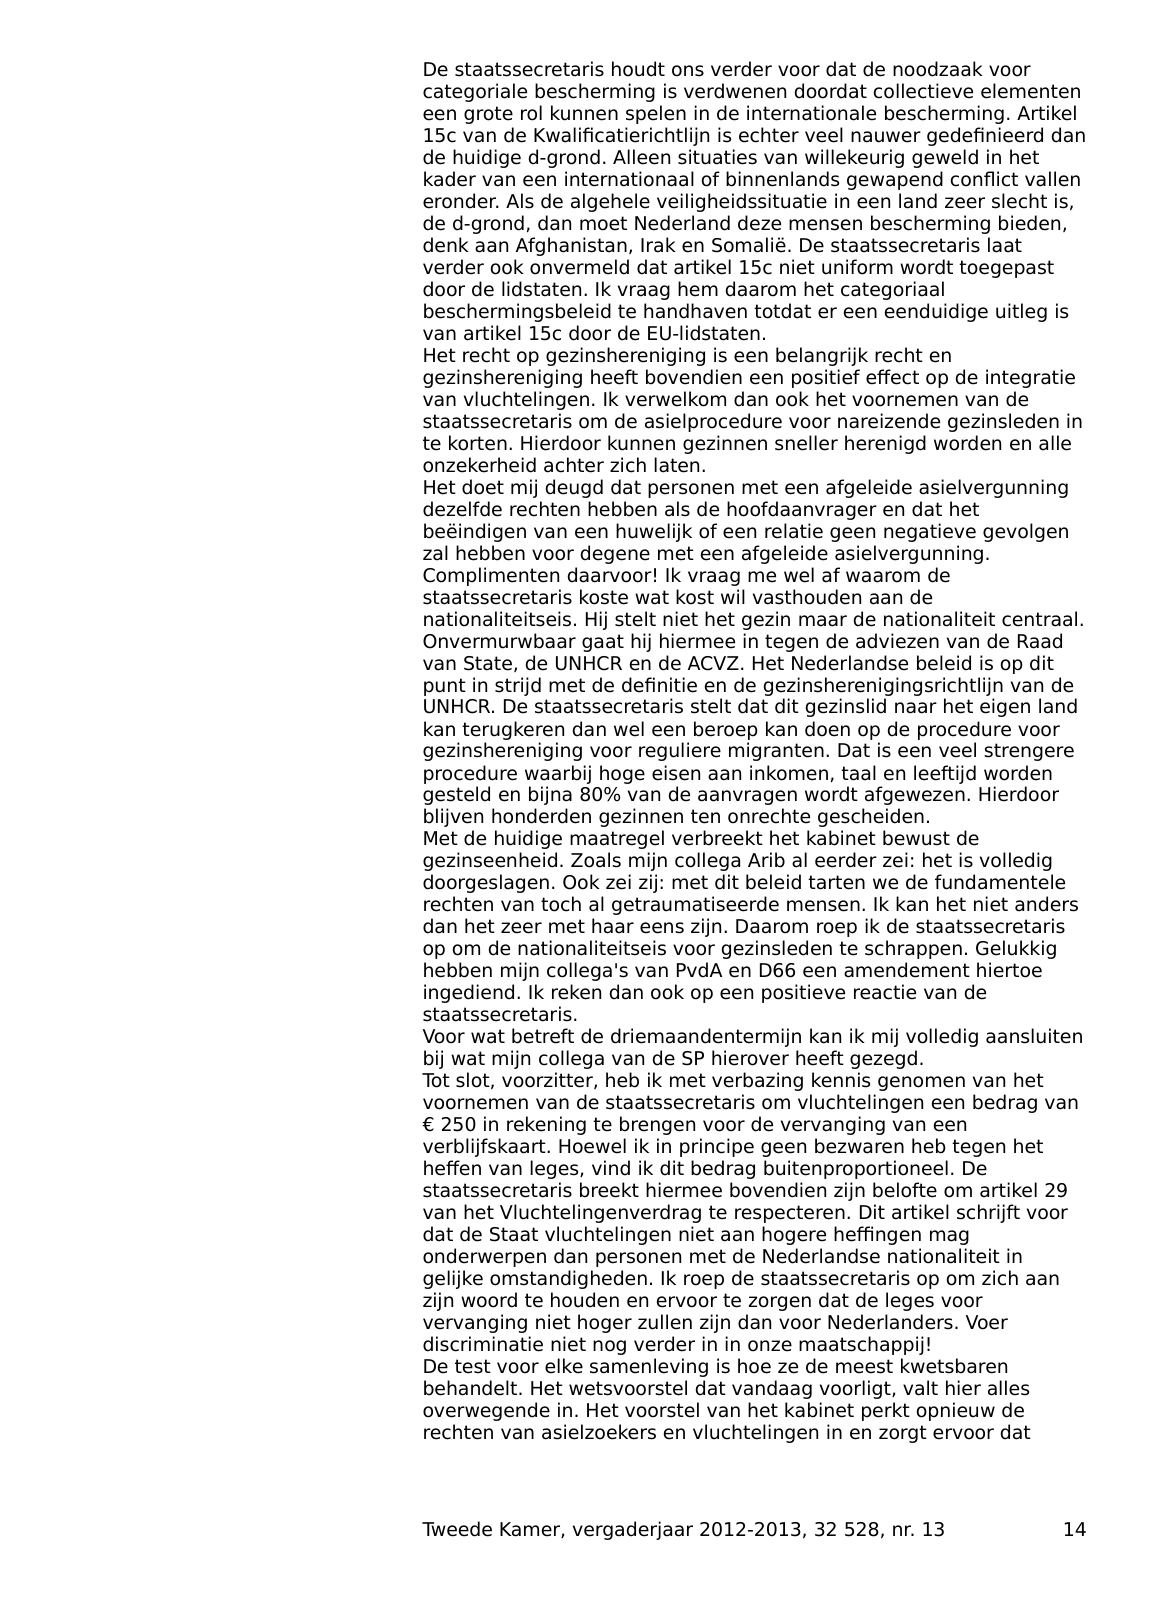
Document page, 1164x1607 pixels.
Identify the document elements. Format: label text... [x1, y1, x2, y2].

text Voor wat betreft de driemaandentermijn kan ik mij volledig aansluiten bij wat mijn collega van de SP hierover heeft gezegd. [422, 1026, 1087, 1070]
text De staatssecretaris houdt ons verder voor dat de noodzaak voor categoriale bescherming is verdwenen doordat collectieve elementen een grote rol kunnen spelen in de internationale bescherming. Artikel 15c van de Kwalificatierichtlijn is echter veel nauwer gedefinieerd dan de huidige d-grond. Alleen situaties van willekeurig geweld in het kader van een internationaal of binnenlands gewapend conflict vallen eronder. Als de algehele veiligheidssituatie in een land zeer slecht is, de d-grond, dan moet Nederland deze mensen bescherming bieden, denk aan Afghanistan, Irak en Somalië. De staatssecretaris laat verder ook onvermeld dat artikel 15c niet uniform wordt toegepast door de lidstaten. Ik vraag hem daarom het categoriaal beschermingsbeleid te handhaven totdat er een eenduidige uitleg is van artikel 15c door de EU-lidstaten. [422, 59, 1087, 345]
text Het doet mij deugd dat personen met een afgeleide asielvergunning dezelfde rechten hebben als de hoofdaanvrager en dat het beëindigen van een huwelijk of een relatie geen negatieve gevolgen zal hebben voor degene met een afgeleide asielvergunning. Complimenten daarvoor! Ik vraag me wel af waarom de staatssecretaris koste wat kost wil vasthouden aan de nationaliteitseis. Hij stelt niet het gezin maar de nationaliteit centraal. Onvermurwbaar gaat hij hiermee in tegen de adviezen van de Raad van State, de UNHCR en de ACVZ. Het Nederlandse beleid is op dit punt in strijd met de definitie en de gezinsherenigingsrichtlijn van de UNHCR. De staatssecretaris stelt dat dit gezinslid naar het eigen land kan terugkeren dan wel een beroep kan doen op de procedure voor gezinshereniging voor reguliere migranten. Dat is een veel strengere procedure waarbij hoge eisen aan inkomen, taal en leeftijd worden gesteld en bijna 80% van de aanvragen wordt afgewezen. Hierdoor blijven honderden gezinnen ten onrechte gescheiden. [422, 477, 1087, 828]
text De test voor elke samenleving is hoe ze de meest kwetsbaren behandelt. Het wetsvoorstel dat vandaag voorligt, valt hier alles overwegende in. Het voorstel van het kabinet perkt opnieuw de rechten van asielzoekers en vluchtelingen in en zorgt ervoor dat [422, 1356, 1087, 1444]
text Tot slot, voorzitter, heb ik met verbazing kennis genomen van het voornemen van de staatssecretaris om vluchtelingen een bedrag van € 250 in rekening te brengen voor de vervanging van een verblijfskaart. Hoewel ik in principe geen bezwaren heb tegen het heffen van leges, vind ik dit bedrag buitenproportioneel. De staatssecretaris breekt hiermee bovendien zijn belofte om artikel 29 van het Vluchtelingenverdrag te respecteren. Dit artikel schrijft voor dat de Staat vluchtelingen niet aan hogere heffingen mag onderwerpen dan personen met de Nederlandse nationaliteit in gelijke omstandigheden. Ik roep de staatssecretaris op om zich aan zijn woord te houden en ervoor te zorgen dat de leges voor vervanging niet hoger zullen zijn dan voor Nederlanders. Voer discriminatie niet nog verder in in onze maatschappij! [422, 1070, 1087, 1356]
text Het recht op gezinshereniging is een belangrijk recht en gezinshereniging heeft bovendien een positief effect op de integratie van vluchtelingen. Ik verwelkom dan ook het voornemen van de staatssecretaris om de asielprocedure voor nareizende gezinsleden in te korten. Hierdoor kunnen gezinnen sneller herenigd worden en alle onzekerheid achter zich laten. [422, 345, 1087, 477]
text Met de huidige maatregel verbreekt het kabinet bewust de gezinseenheid. Zoals mijn collega Arib al eerder zei: het is volledig doorgeslagen. Ook zei zij: met dit beleid tarten we de fundamentele rechten van toch al getraumatiseerde mensen. Ik kan het niet anders dan het zeer met haar eens zijn. Daarom roep ik de staatssecretaris op om de nationaliteitseis voor gezinsleden te schrappen. Gelukkig hebben mijn collega's van PvdA en D66 een amendement hiertoe ingediend. Ik reken dan ook op een positieve reactie van de staatssecretaris. [422, 828, 1087, 1026]
